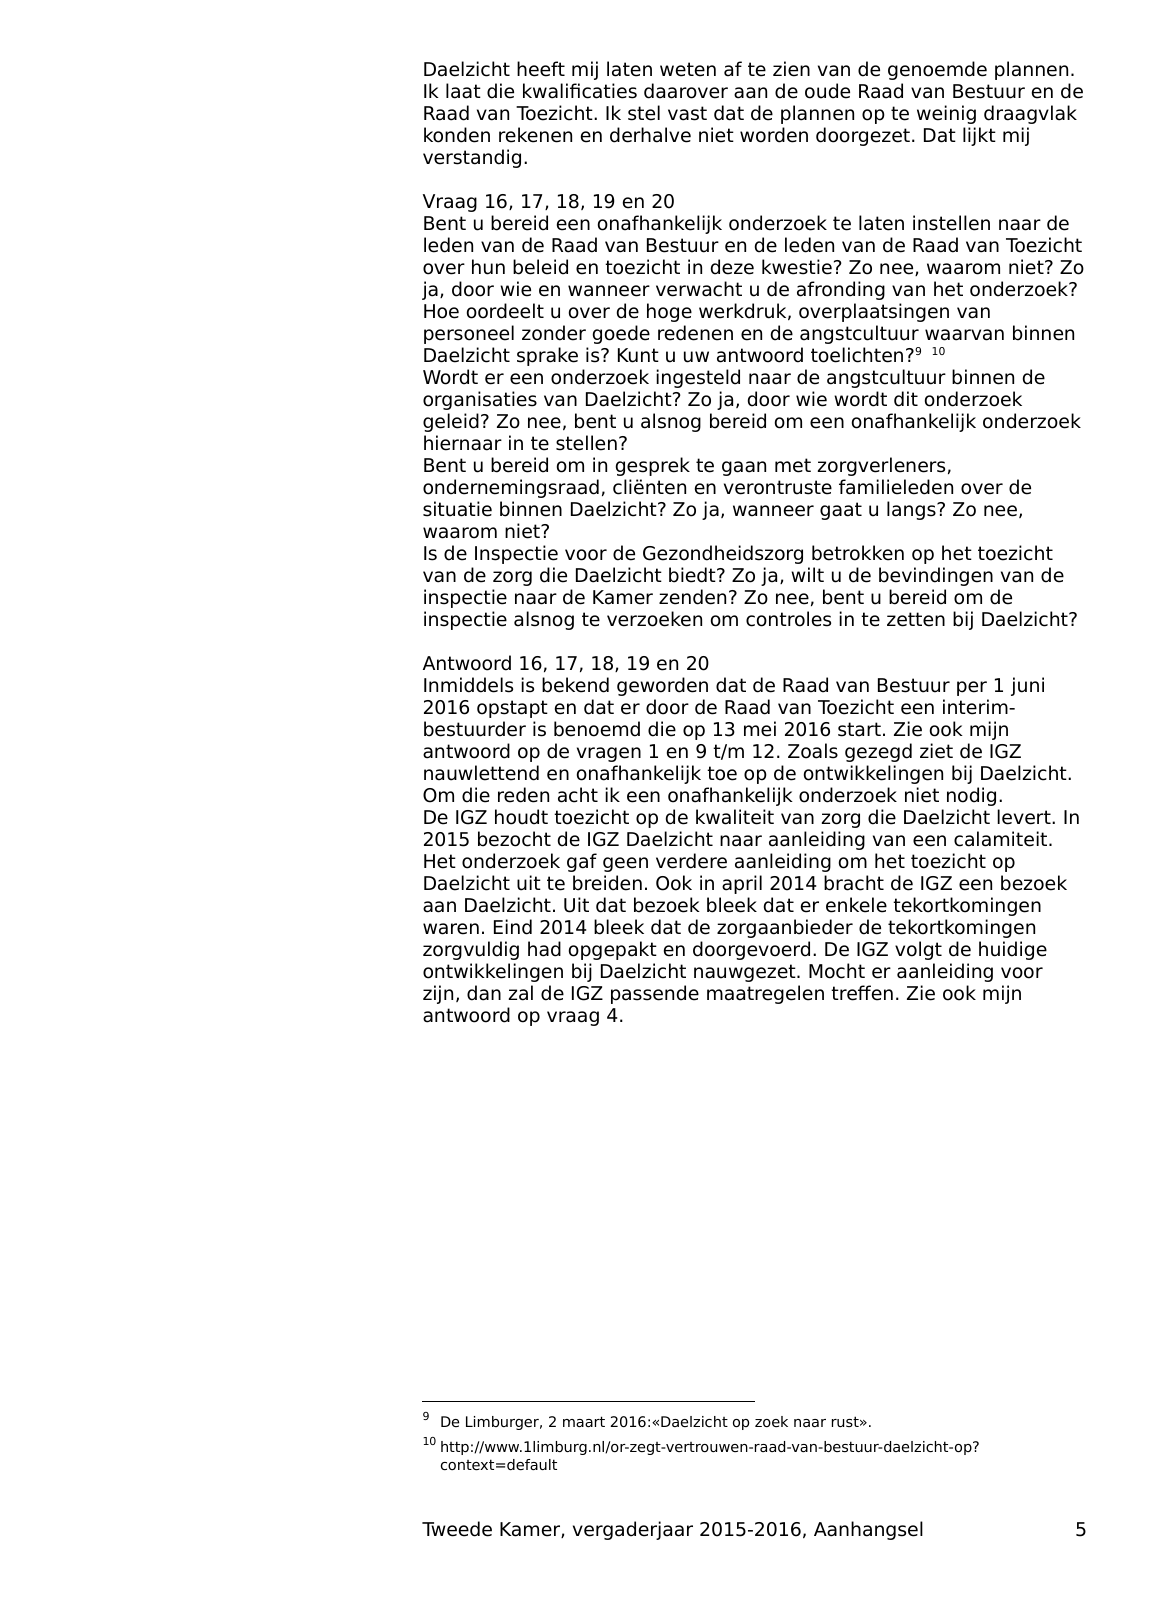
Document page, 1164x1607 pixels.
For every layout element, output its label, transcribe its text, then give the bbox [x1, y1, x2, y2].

text Bent u bereid om in gesprek te gaan met zorgverleners, ondernemingsraad, cliënten en verontruste familieleden over de situatie binnen Daelzicht? Zo ja, wanneer gaat u langs? Zo nee, waarom niet? [422, 455, 1087, 543]
text Wordt er een onderzoek ingesteld naar de angstcultuur binnen de organisaties van Daelzicht? Zo ja, door wie wordt dit onderzoek geleid? Zo nee, bent u alsnog bereid om een onafhankelijk onderzoek hiernaar in te stellen? [422, 367, 1087, 455]
text Is de Inspectie voor de Gezondheidszorg betrokken op het toezicht van de zorg die Daelzicht biedt? Zo ja, wilt u de bevindingen van de inspectie naar de Kamer zenden? Zo nee, bent u bereid om de inspectie alsnog te verzoeken om controles in te zetten bij Daelzicht? [422, 543, 1087, 631]
text Hoe oordeelt u over de hoge werkdruk, overplaatsingen van personeel zonder goede redenen en de angstcultuur waarvan binnen Daelzicht sprake is? Kunt u uw antwoord toelichten? [422, 301, 1087, 367]
text Vraag 16, 17, 18, 19 en 20 [422, 191, 1087, 213]
text De IGZ houdt toezicht op de kwaliteit van zorg die Daelzicht levert. In 2015 bezocht de IGZ Daelzicht naar aanleiding van een calamiteit. Het onderzoek gaf geen verdere aanleiding om het toezicht op Daelzicht uit te breiden. Ook in april 2014 bracht de IGZ een bezoek aan Daelzicht. Uit dat bezoek bleek dat er enkele tekortkomingen waren. Eind 2014 bleek dat de zorgaanbieder de tekortkomingen zorgvuldig had opgepakt en doorgevoerd. De IGZ volgt de huidige ontwikkelingen bij Daelzicht nauwgezet. Mocht er aanleiding voor zijn, dan zal de IGZ passende maatregelen treffen. Zie ook mijn antwoord op vraag 4. [422, 807, 1087, 1027]
text Bent u bereid een onafhankelijk onderzoek te laten instellen naar de leden van de Raad van Bestuur en de leden van de Raad van Toezicht over hun beleid en toezicht in deze kwestie? Zo nee, waarom niet? Zo ja, door wie en wanneer verwacht u de afronding van het onderzoek? [422, 213, 1087, 301]
text Daelzicht heeft mij laten weten af te zien van de genoemde plannen. Ik laat die kwalificaties daarover aan de oude Raad van Bestuur en de Raad van Toezicht. Ik stel vast dat de plannen op te weinig draagvlak konden rekenen en derhalve niet worden doorgezet. Dat lijkt mij verstandig. [422, 59, 1087, 169]
text Inmiddels is bekend geworden dat de Raad van Bestuur per 1 juni 2016 opstapt en dat er door de Raad van Toezicht een interim- bestuurder is benoemd die op 13 mei 2016 start. Zie ook mijn antwoord op de vragen 1 en 9 t/m 12. Zoals gezegd ziet de IGZ nauwlettend en onafhankelijk toe op de ontwikkelingen bij Daelzicht. Om die reden acht ik een onafhankelijk onderzoek niet nodig. [422, 675, 1087, 807]
text De Limburger, 2 maart 2016:«Daelzicht op zoek naar rust». [422, 1410, 1087, 1432]
text http://www.1limburg.nl/or-zegt-vertrouwen-raad-van-bestuur-daelzicht-op?context=default [422, 1435, 1087, 1474]
text Antwoord 16, 17, 18, 19 en 20 [422, 653, 1087, 675]
